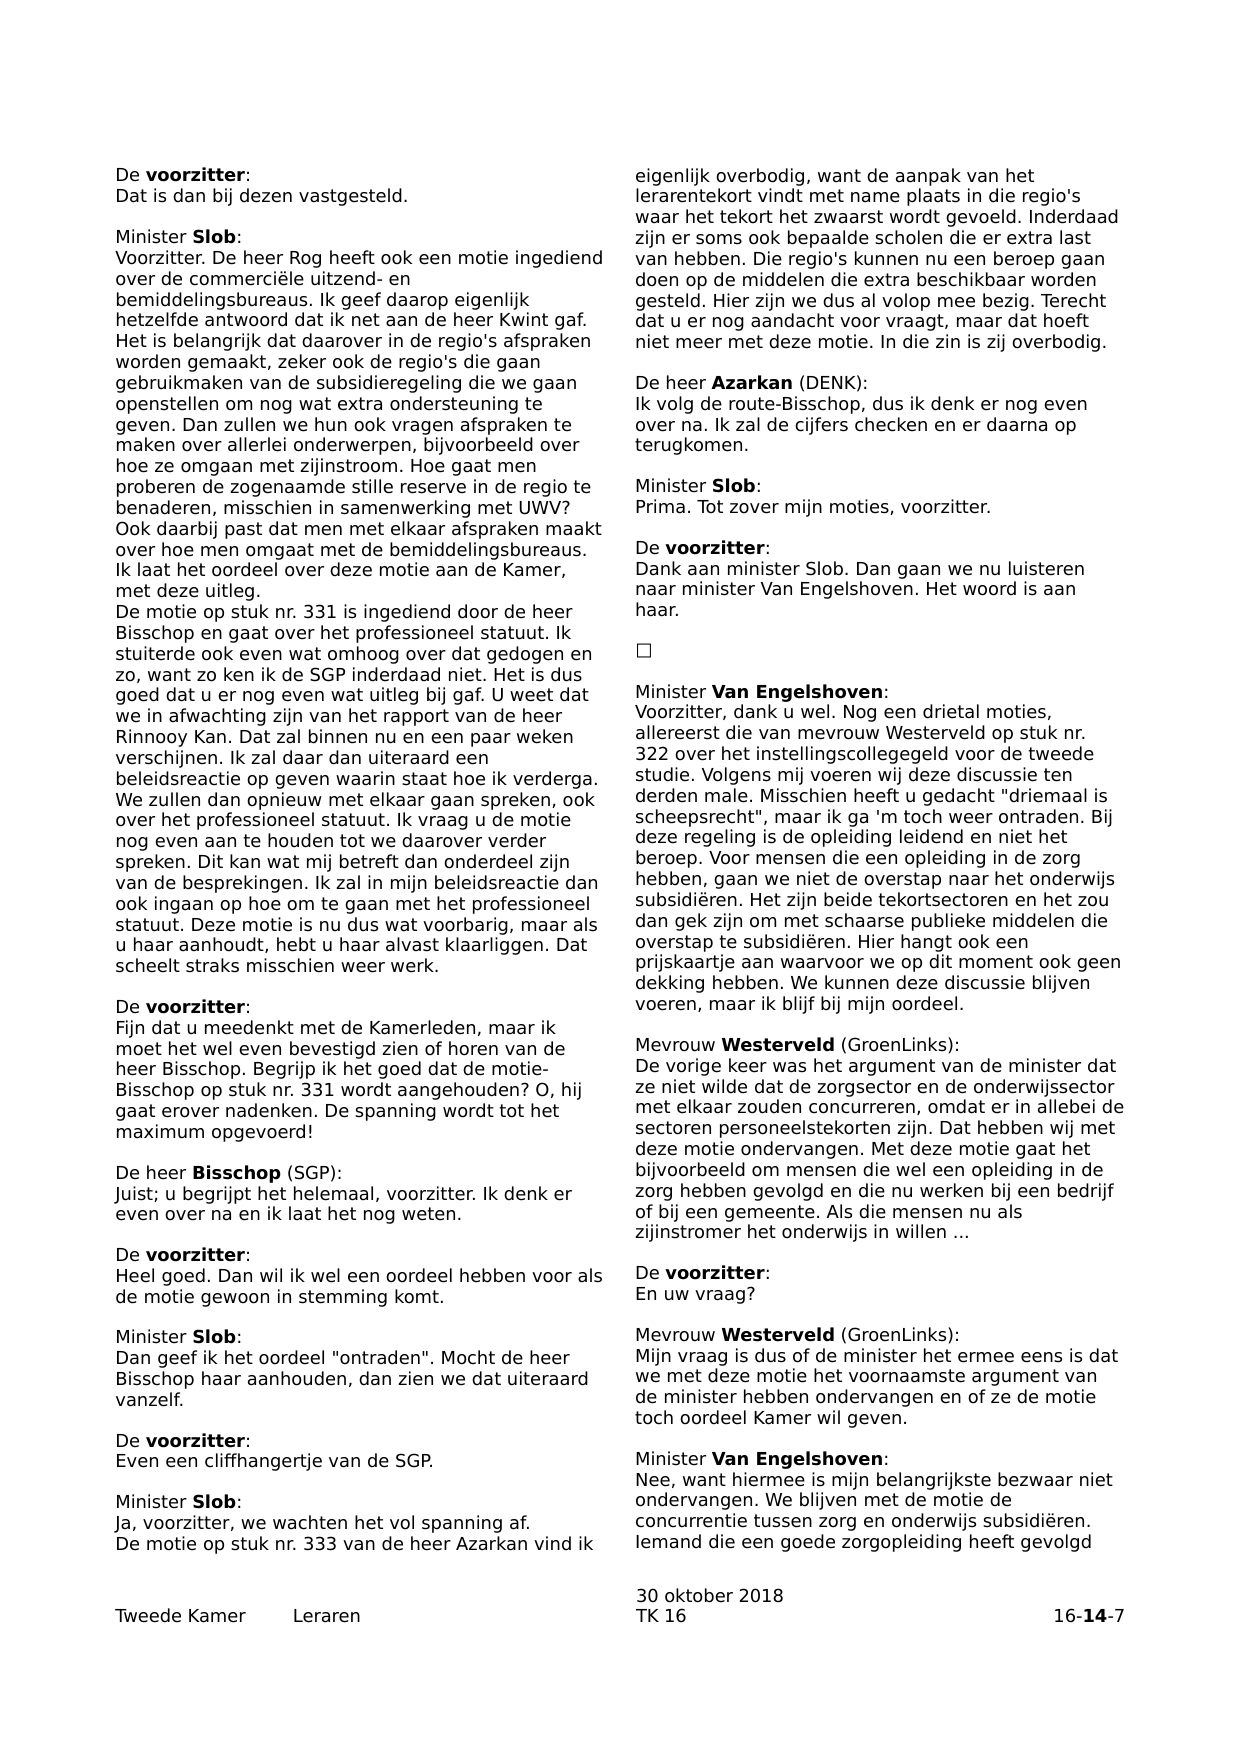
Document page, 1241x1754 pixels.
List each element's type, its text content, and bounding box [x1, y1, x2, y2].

text De voorzitter: [115, 997, 605, 1017]
text Minister Van Engelshoven: [635, 1449, 1125, 1469]
text Ik volg de route-Bisschop, dus ik denk er nog even over na. Ik zal de cijfers checken en er daarna op terugkomen. [635, 393, 1125, 456]
text De vorige keer was het argument van de minister dat ze niet wilde dat de zorgsector en de onderwijssector met elkaar zouden concurreren, omdat er in allebei de sectoren personeelstekorten zijn. Dat hebben wij met deze motie ondervangen. Met deze motie gaat het bijvoorbeeld om mensen die wel een opleiding in de zorg hebben gevolgd en die nu werken bij een bedrijf of bij een gemeente. Als die mensen nu als zijinstromer het onderwijs in willen ... [635, 1056, 1125, 1243]
text Prima. Tot zover mijn moties, voorzitter. [635, 497, 1125, 518]
text Minister Van Engelshoven: [635, 682, 1125, 702]
text Dank aan minister Slob. Dan gaan we nu luisteren naar minister Van Engelshoven. Het woord is aan haar. [635, 558, 1125, 621]
text Voorzitter, dank u wel. Nog een drietal moties, allereerst die van mevrouw Westerveld op stuk nr. 322 over het instellingscollegegeld voor de tweede studie. Volgens mij voeren wij deze discussie ten derden male. Misschien heeft u gedacht "driemaal is scheepsrecht", maar ik ga 'm toch weer ontraden. Bij deze regeling is de opleiding leidend en niet het beroep. Voor mensen die een opleiding in de zorg hebben, gaan we niet de overstap naar het onderwijs subsidiëren. Het zijn beide tekortsectoren en het zou dan gek zijn om met schaarse publieke middelen die overstap te subsidiëren. Hier hangt ook een prijskaartje aan waarvoor we op dit moment ook geen dekking hebben. We kunnen deze discussie blijven voeren, maar ik blijf bij mijn oordeel. [635, 702, 1125, 1015]
text Minister Slob: [115, 1327, 605, 1348]
text Dat is dan bij dezen vastgesteld. [115, 186, 605, 207]
text Ja, voorzitter, we wachten het vol spanning af. [115, 1513, 605, 1534]
text Mevrouw Westerveld (GroenLinks): [635, 1324, 1125, 1345]
text De voorzitter: [115, 165, 605, 186]
text Juist; u begrijpt het helemaal, voorzitter. Ik denk er even over na en ik laat het nog weten. [115, 1183, 605, 1225]
text Fijn dat u meedenkt met de Kamerleden, maar ik moet het wel even bevestigd zien of horen van de heer Bisschop. Begrijp ik het goed dat de motie-Bisschop op stuk nr. 331 wordt aangehouden? O, hij gaat erover nadenken. De spanning wordt tot het maximum opgevoerd! [115, 1017, 605, 1142]
text De heer Bisschop (SGP): [115, 1162, 605, 1183]
text eigenlijk overbodig, want de aanpak van het lerarentekort vindt met name plaats in die regio's waar het tekort het zwaarst wordt gevoeld. Inderdaad zijn er soms ook bepaalde scholen die er extra last van hebben. Die regio's kunnen nu een beroep gaan doen op de middelen die extra beschikbaar worden gesteld. Hier zijn we dus al volop mee bezig. Terecht dat u er nog aandacht voor vraagt, maar dat hoeft niet meer met deze motie. In die zin is zij overbodig. [635, 165, 1125, 353]
text De voorzitter: [115, 1245, 605, 1266]
text Dan geef ik het oordeel "ontraden". Mocht de heer Bisschop haar aanhouden, dan zien we dat uiteraard vanzelf. [115, 1348, 605, 1411]
text Minister Slob: [635, 476, 1125, 497]
text De voorzitter: [115, 1431, 605, 1451]
text Minister Slob: [115, 227, 605, 248]
text De motie op stuk nr. 333 van de heer Azarkan vind ik [115, 1534, 605, 1554]
text Voorzitter. De heer Rog heeft ook een motie ingediend over de commerciële uitzend- en bemiddelingsbureaus. Ik geef daarop eigenlijk hetzelfde antwoord dat ik net aan de heer Kwint gaf. Het is belangrijk dat daarover in de regio's afspraken worden gemaakt, zeker ook de regio's die gaan gebruikmaken van de subsidieregeling die we gaan openstellen om nog wat extra ondersteuning te geven. Dan zullen we hun ook vragen afspraken te maken over allerlei onderwerpen, bijvoorbeeld over hoe ze omgaan met zijinstroom. Hoe gaat men proberen de zogenaamde stille reserve in de regio te benaderen, misschien in samenwerking met UWV? Ook daarbij past dat men met elkaar afspraken maakt over hoe men omgaat met de bemiddelingsbureaus. Ik laat het oordeel over deze motie aan de Kamer, met deze uitleg. [115, 248, 605, 602]
text Mevrouw Westerveld (GroenLinks): [635, 1035, 1125, 1056]
text De voorzitter: [635, 1263, 1125, 1284]
text De heer Azarkan (DENK): [635, 373, 1125, 393]
text ⬜ [635, 641, 1125, 662]
text De motie op stuk nr. 331 is ingediend door de heer Bisschop en gaat over het professioneel statuut. Ik stuiterde ook even wat omhoog over dat gedogen en zo, want zo ken ik de SGP inderdaad niet. Het is dus goed dat u er nog even wat uitleg bij gaf. U weet dat we in afwachting zijn van het rapport van de heer Rinnooy Kan. Dat zal binnen nu en een paar weken verschijnen. Ik zal daar dan uiteraard een beleidsreactie op geven waarin staat hoe ik verderga. We zullen dan opnieuw met elkaar gaan spreken, ook over het professioneel statuut. Ik vraag u de motie nog even aan te houden tot we daarover verder spreken. Dit kan wat mij betreft dan onderdeel zijn van de besprekingen. Ik zal in mijn beleidsreactie dan ook ingaan op hoe om te gaan met het professioneel statuut. Deze motie is nu dus wat voorbarig, maar als u haar aanhoudt, hebt u haar alvast klaarliggen. Dat scheelt straks misschien weer werk. [115, 602, 605, 977]
text Nee, want hiermee is mijn belangrijkste bezwaar niet ondervangen. We blijven met de motie de concurrentie tussen zorg en onderwijs subsidiëren. Iemand die een goede zorgopleiding heeft gevolgd [635, 1469, 1125, 1553]
text De voorzitter: [635, 538, 1125, 558]
text Even een cliffhangertje van de SGP. [115, 1451, 605, 1472]
text Minister Slob: [115, 1492, 605, 1513]
text En uw vraag? [635, 1284, 1125, 1304]
text Mijn vraag is dus of de minister het ermee eens is dat we met deze motie het voornaamste argument van de minister hebben ondervangen en of ze de motie toch oordeel Kamer wil geven. [635, 1345, 1125, 1429]
text Heel goed. Dan wil ik wel een oordeel hebben voor als de motie gewoon in stemming komt. [115, 1266, 605, 1307]
